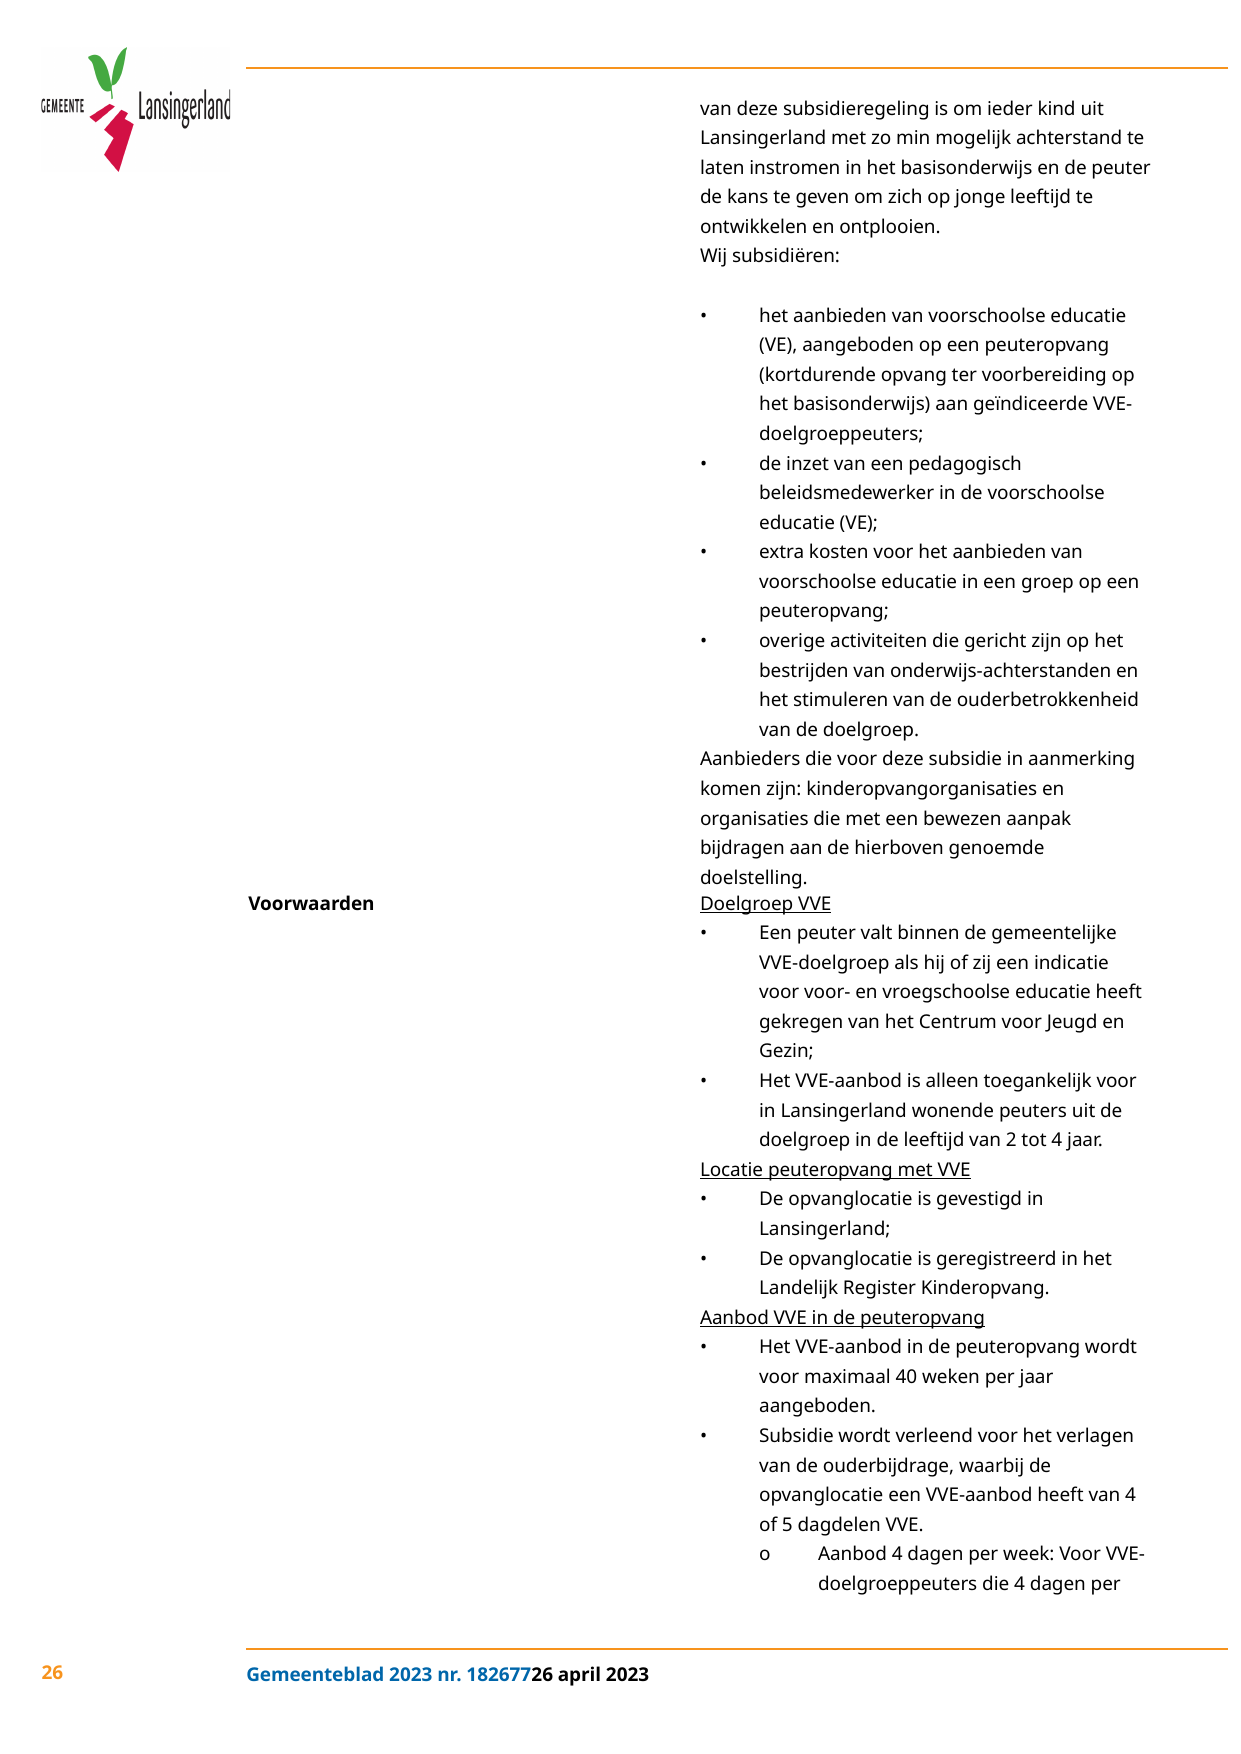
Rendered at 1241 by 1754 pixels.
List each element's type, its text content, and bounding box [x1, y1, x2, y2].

table_cell Voorwaarden [248, 890, 700, 1596]
table_cell [248, 95, 700, 890]
table_cell van deze subsidieregeling is om ieder kind uit Lansingerland met zo min mogelijk achterstand te laten instromen in het basisonderwijs en de peuter de kans te geven om zich op jonge leeftijd te ontwikkelen en ontplooien. Wij subsidiëren: het aanbieden van voorschoolse educatie (VE), aangeboden op een peuteropvang (kortdurende opvang ter voorbereiding op het basisonderwijs) aan geïndiceerde VVE-doelgroeppeuters; de inzet van een pedagogisch beleidsmedewerker in de voorschoolse educatie (VE); extra kosten voor het aanbieden van voorschoolse educatie in een groep op een peuteropvang; overige activiteiten die gericht zijn op het bestrijden van onderwijs-achterstanden en het stimuleren van de ouderbetrokkenheid van de doelgroep. Aanbieders die voor deze subsidie in aanmerking komen zijn: kinderopvangorganisaties en organisaties die met een bewezen aanpak bijdragen aan de hierboven genoemde doelstelling. [700, 95, 1152, 890]
picture [41, 47, 231, 172]
table_cell Doelgroep VVE Een peuter valt binnen de gemeentelijke VVE-doelgroep als hij of zij een indicatie voor voor- en vroegschoolse educatie heeft gekregen van het Centrum voor Jeugd en Gezin; Het VVE-aanbod is alleen toegankelijk voor in Lansingerland wonende peuters uit de doelgroep in de leeftijd van 2 tot 4 jaar. Locatie peuteropvang met VVE De opvanglocatie is gevestigd in Lansingerland; De opvanglocatie is geregistreerd in het Landelijk Register Kinderopvang. Aanbod VVE in de peuteropvang Het VVE-aanbod in de peuteropvang wordt voor maximaal 40 weken per jaar aangeboden. Subsidie wordt verleend voor het verlagen van de ouderbijdrage, waarbij de opvanglocatie een VVE-aanbod heeft van 4 of 5 dagdelen VVE. Aanbod 4 dagen per week: Voor VVE-doelgroeppeuters die 4 dagen per [700, 890, 1152, 1596]
